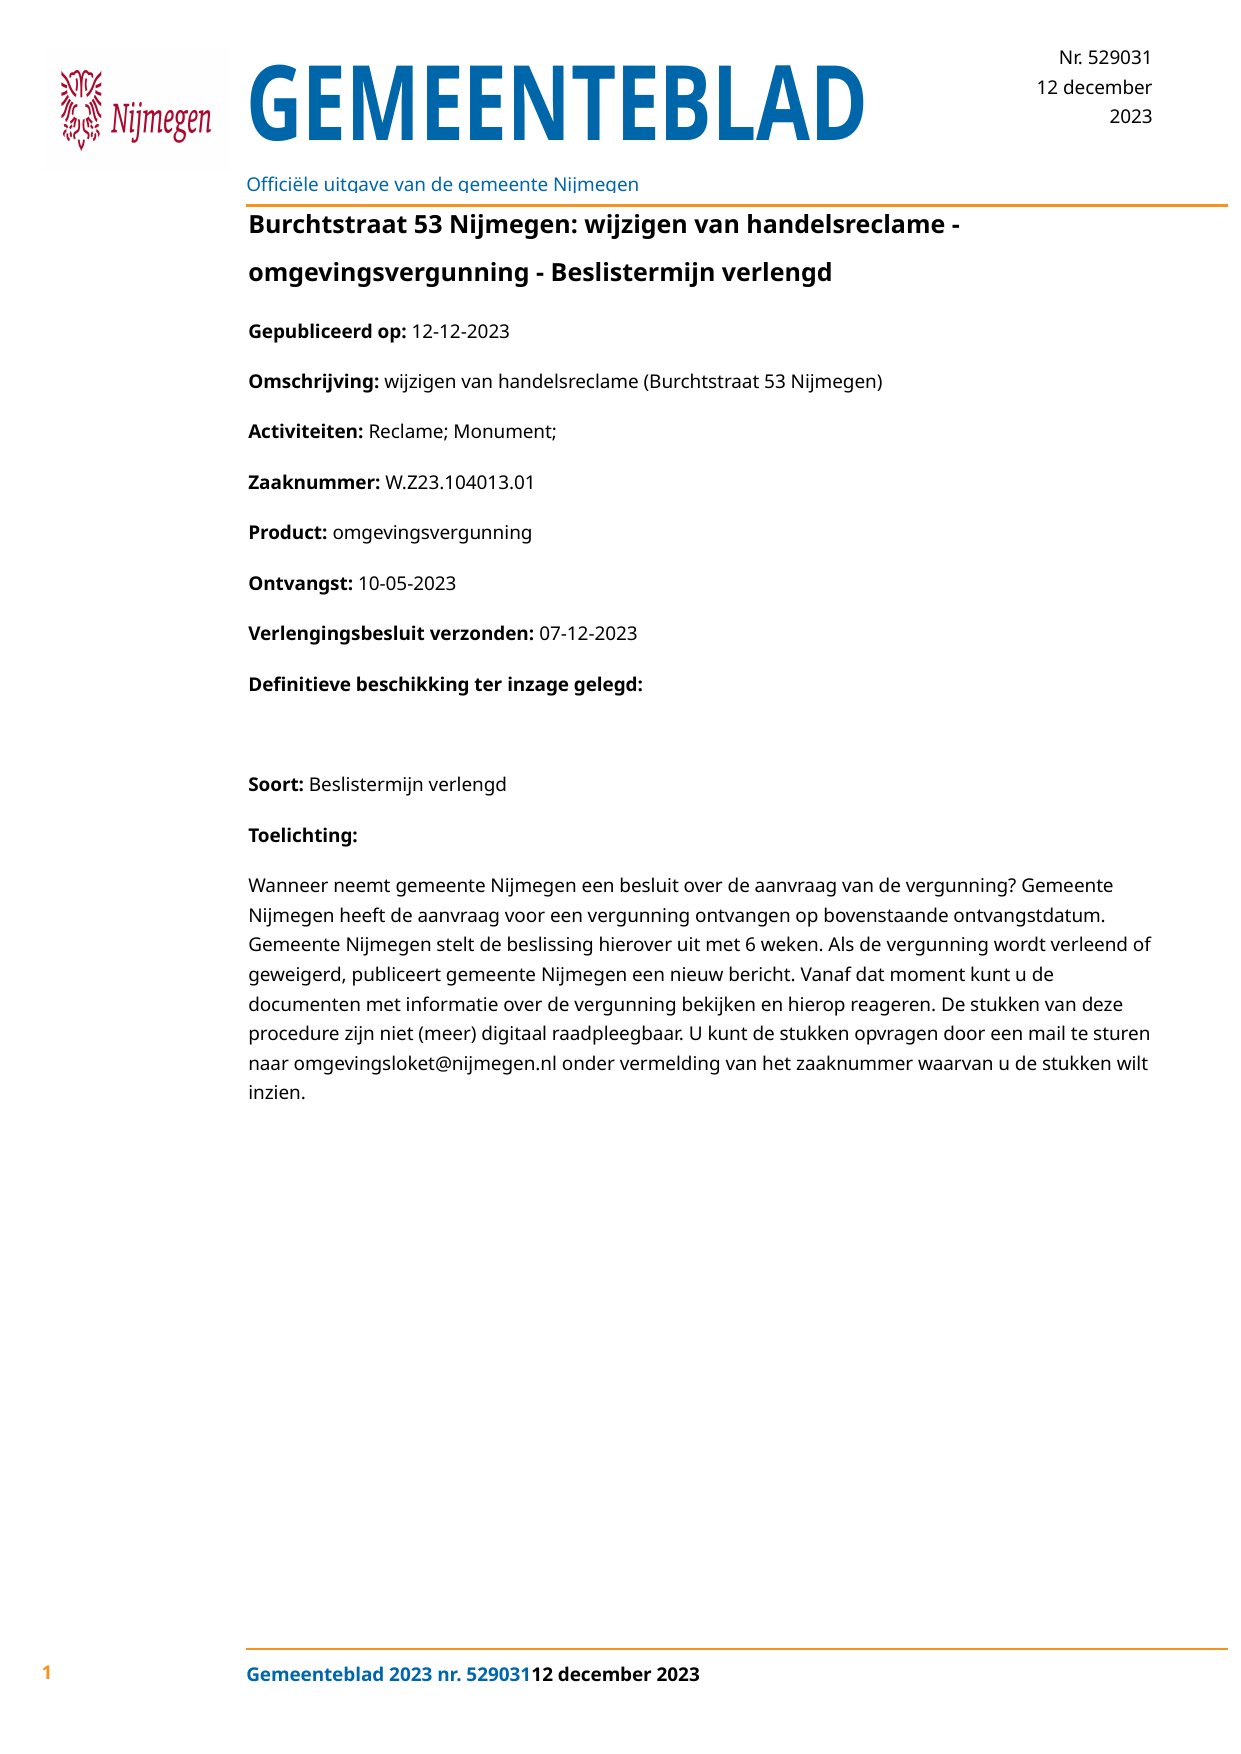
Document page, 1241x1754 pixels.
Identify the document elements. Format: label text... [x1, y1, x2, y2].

text Ontvangst: 10-05-2023 [248, 570, 1152, 596]
text Activiteiten: Reclame; Monument; [248, 419, 1152, 444]
text Burchtstraat 53 Nijmegen: wijzigen van handelsreclame - omgevingsvergunning - Beslistermijn verlengd [248, 207, 1152, 288]
text Zaaknummer: W.Z23.104013.01 [248, 469, 1152, 495]
text Omschrijving: wijzigen van handelsreclame (Burchtstraat 53 Nijmegen) [248, 368, 1152, 394]
text Verlengingsbesluit verzonden: 07-12-2023 [248, 620, 1152, 646]
text Definitieve beschikking ter inzage gelegd: [248, 671, 1152, 697]
picture [41, 47, 231, 172]
text Gepubliceerd op: 12-12-2023 [248, 318, 1152, 344]
text Product: omgevingsvergunning [248, 519, 1152, 545]
text Wanneer neemt gemeente Nijmegen een besluit over de aanvraag van de vergunning? Gemeente Nijmegen heeft de aanvraag voor een vergunning ontvangen op bovenstaande ontvangstdatum. Gemeente Nijmegen stelt de beslissing hierover uit met 6 weken. Als de vergunning wordt verleend of geweigerd, publiceert gemeente Nijmegen een nieuw bericht. Vanaf dat moment kunt u de documenten met informatie over de vergunning bekijken en hierop reageren. De stukken van deze procedure zijn niet (meer) digitaal raadpleegbaar. U kunt de stukken opvragen door een mail te sturen naar omgevingsloket@nijmegen.nl onder vermelding van het zaaknummer waarvan u de stukken wilt inzien. [248, 872, 1152, 1105]
text Toelichting: [248, 822, 1152, 848]
text Soort: Beslistermijn verlengd [248, 772, 1152, 797]
